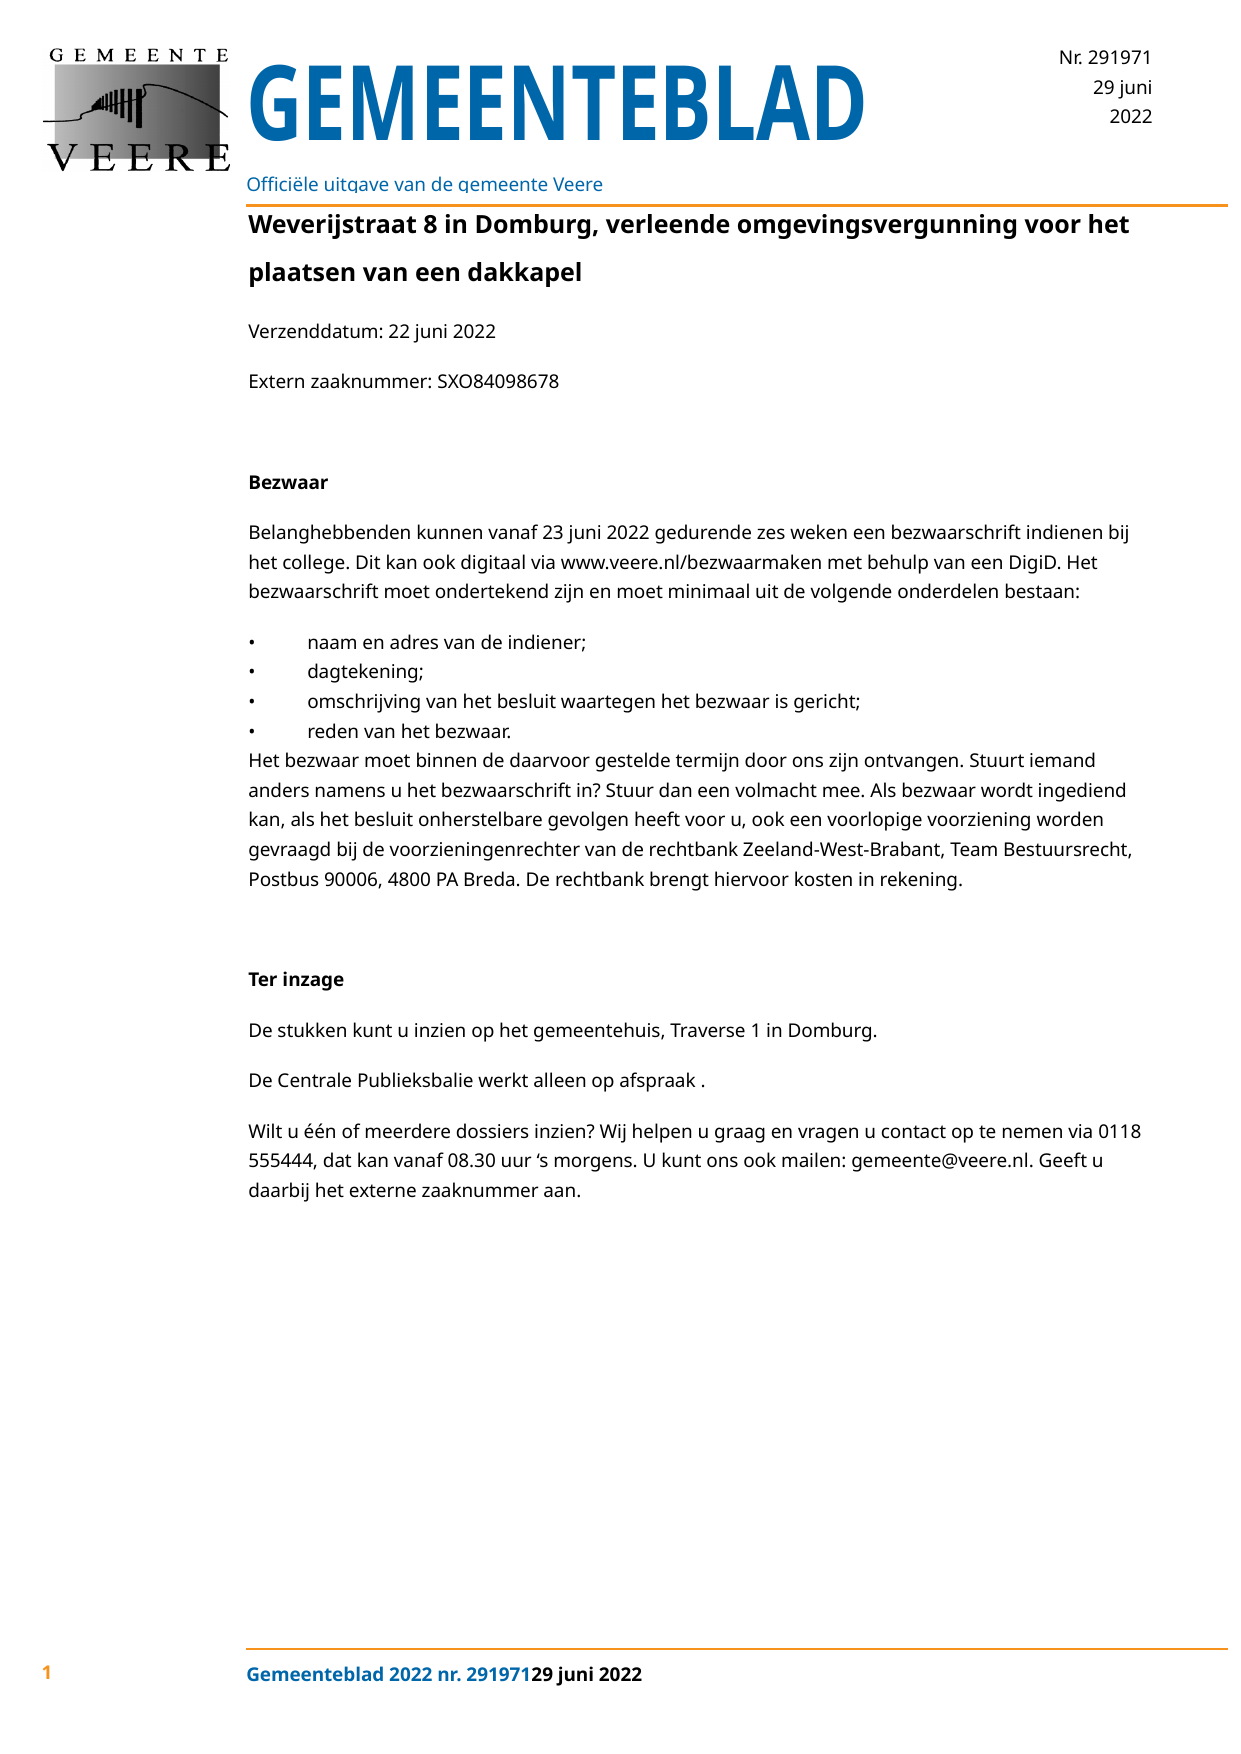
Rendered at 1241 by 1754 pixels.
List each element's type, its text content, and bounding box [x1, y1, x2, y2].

text De stukken kunt u inzien op het gemeentehuis, Traverse 1 in Domburg. [248, 1017, 1152, 1043]
text De Centrale Publieksbalie werkt alleen op afspraak . [248, 1067, 1152, 1093]
picture [41, 47, 231, 172]
text Het bezwaar moet binnen de daarvoor gestelde termijn door ons zijn ontvangen. Stuurt iemand anders namens u het bezwaarschrift in? Stuur dan een volmacht mee. Als bezwaar wordt ingediend kan, als het besluit onherstelbare gevolgen heeft voor u, ook een voorlopige voorziening worden gevraagd bij de voorzieningenrechter van de rechtbank Zeeland-West-Brabant, Team Bestuursrecht, Postbus 90006, 4800 PA Breda. De rechtbank brengt hiervoor kosten in rekening. [248, 747, 1152, 892]
text Verzenddatum: 22 juni 2022 [248, 318, 1152, 344]
text Ter inzage [248, 967, 1152, 992]
text Wilt u één of meerdere dossiers inzien? Wij helpen u graag en vragen u contact op te nemen via 0118 555444, dat kan vanaf 08.30 uur ‘s morgens. U kunt ons ook mailen: gemeente@veere.nl. Geeft u daarbij het externe zaaknummer aan. [248, 1118, 1152, 1203]
text Extern zaaknummer: SXO84098678 [248, 368, 1152, 394]
list omschrijving van het besluit waartegen het bezwaar is gericht; [248, 688, 1152, 714]
text Bezwaar [248, 469, 1152, 495]
list naam en adres van de indiener; [248, 629, 1152, 655]
list reden van het bezwaar. [248, 718, 1152, 744]
list dagtekening; [248, 659, 1152, 684]
text Belanghebbenden kunnen vanaf 23 juni 2022 gedurende zes weken een bezwaarschrift indienen bij het college. Dit kan ook digitaal via www.veere.nl/bezwaarmaken met behulp van een DigiD. Het bezwaarschrift moet ondertekend zijn en moet minimaal uit de volgende onderdelen bestaan: [248, 519, 1152, 604]
text Weverijstraat 8 in Domburg, verleende omgevingsvergunning voor het plaatsen van een dakkapel [248, 207, 1152, 288]
